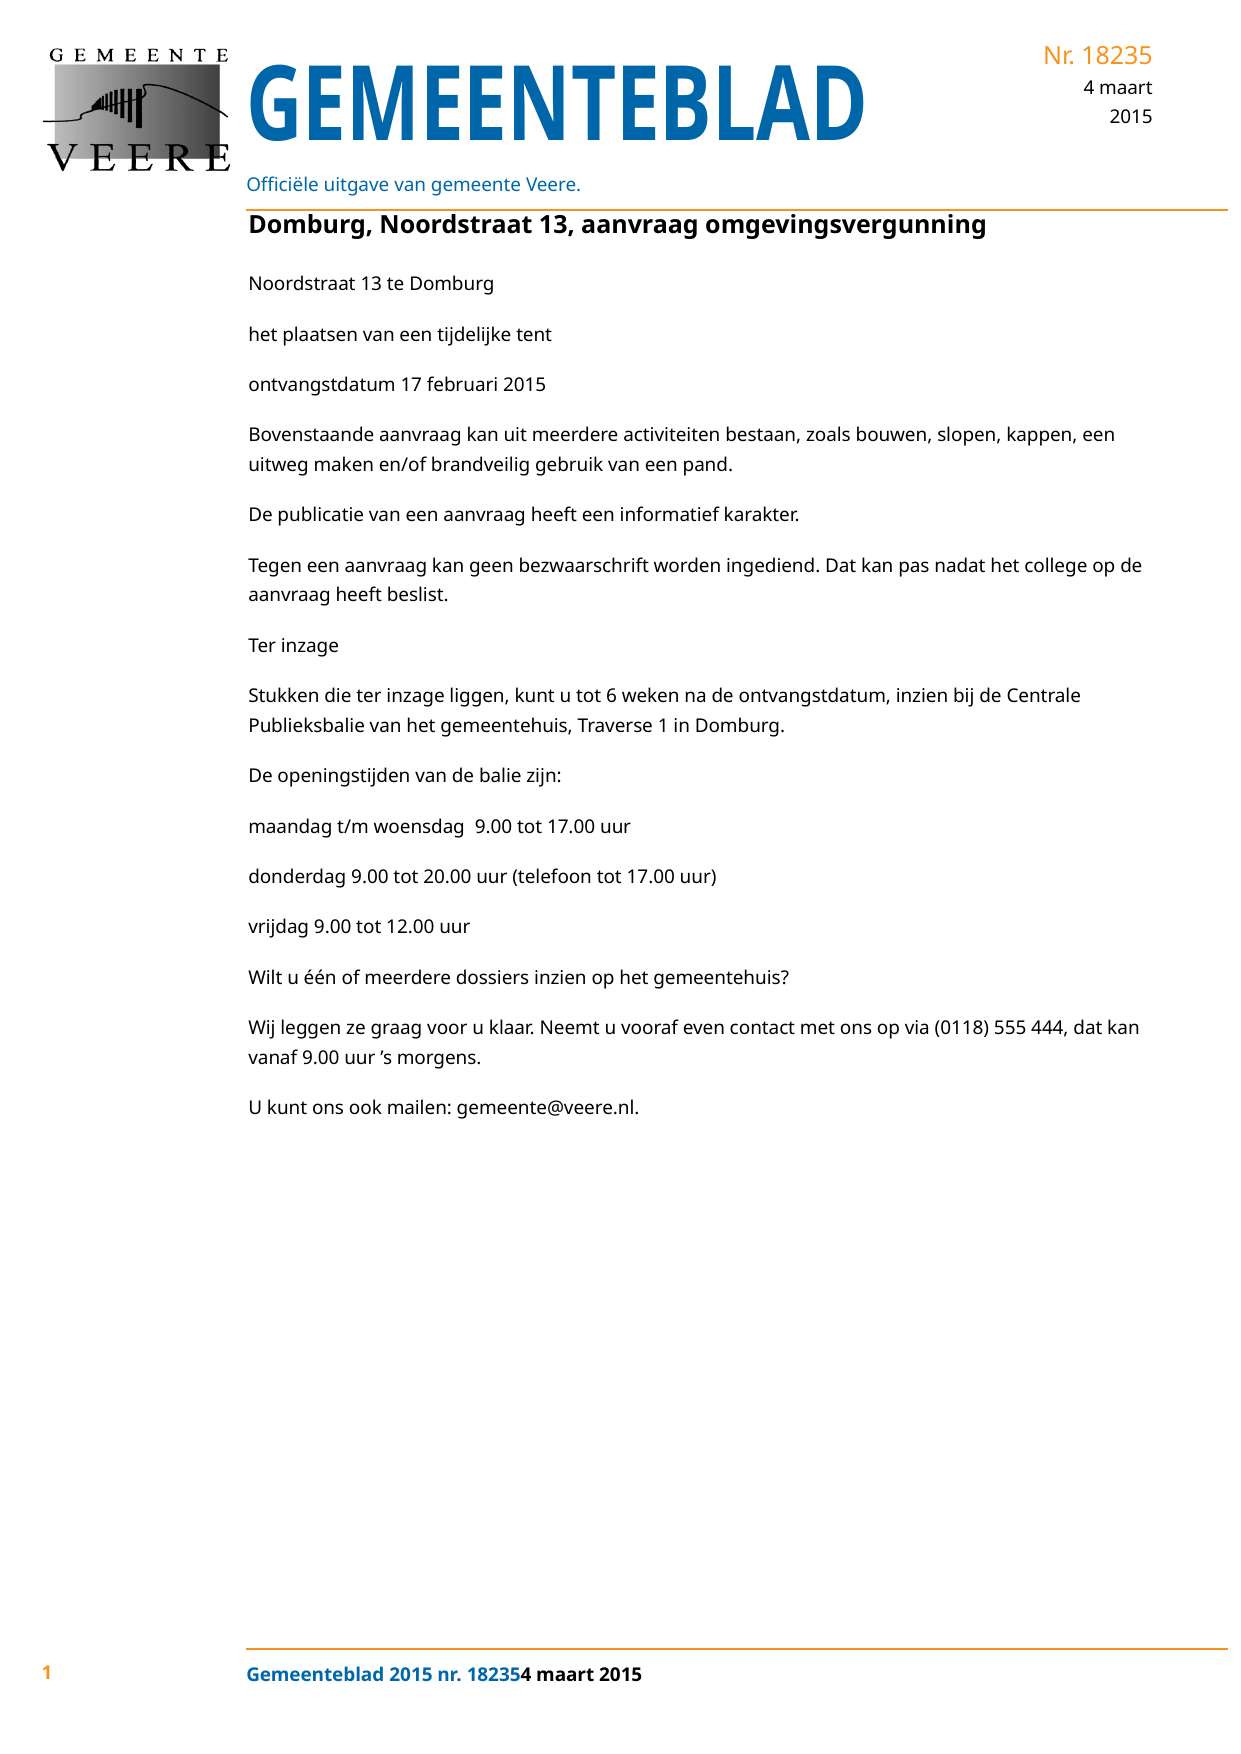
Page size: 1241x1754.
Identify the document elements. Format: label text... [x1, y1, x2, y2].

text De publicatie van een aanvraag heeft een informatief karakter. [248, 502, 1152, 527]
text het plaatsen van een tijdelijke tent [248, 321, 1152, 346]
text U kunt ons ook mailen: gemeente@veere.nl. [248, 1094, 1152, 1120]
picture [41, 47, 231, 172]
text Tegen een aanvraag kan geen bezwaarschrift worden ingediend. Dat kan pas nadat het college op de aanvraag heeft beslist. [248, 552, 1152, 607]
text Noordstraat 13 te Domburg [248, 270, 1152, 296]
text Domburg, Noordstraat 13, aanvraag omgevingsvergunning [248, 211, 1152, 241]
text Bovenstaande aanvraag kan uit meerdere activiteiten bestaan, zoals bouwen, slopen, kappen, een uitweg maken en/of brandveilig gebruik van een pand. [248, 422, 1152, 477]
text Stukken die ter inzage liggen, kunt u tot 6 weken na de ontvangstdatum, inzien bij de Centrale Publieksbalie van het gemeentehuis, Traverse 1 in Domburg. [248, 682, 1152, 738]
text donderdag 9.00 tot 20.00 uur (telefoon tot 17.00 uur) [248, 863, 1152, 889]
text Ter inzage [248, 632, 1152, 658]
text Wilt u één of meerdere dossiers inzien op het gemeentehuis? [248, 964, 1152, 990]
text De openingstijden van de balie zijn: [248, 762, 1152, 788]
text Wij leggen ze graag voor u klaar. Neemt u vooraf even contact met ons op via (0118) 555 444, dat kan vanaf 9.00 uur ’s morgens. [248, 1014, 1152, 1070]
text vrijdag 9.00 tot 12.00 uur [248, 914, 1152, 939]
text maandag t/m woensdag 9.00 tot 17.00 uur [248, 813, 1152, 838]
text ontvangstdatum 17 februari 2015 [248, 371, 1152, 397]
